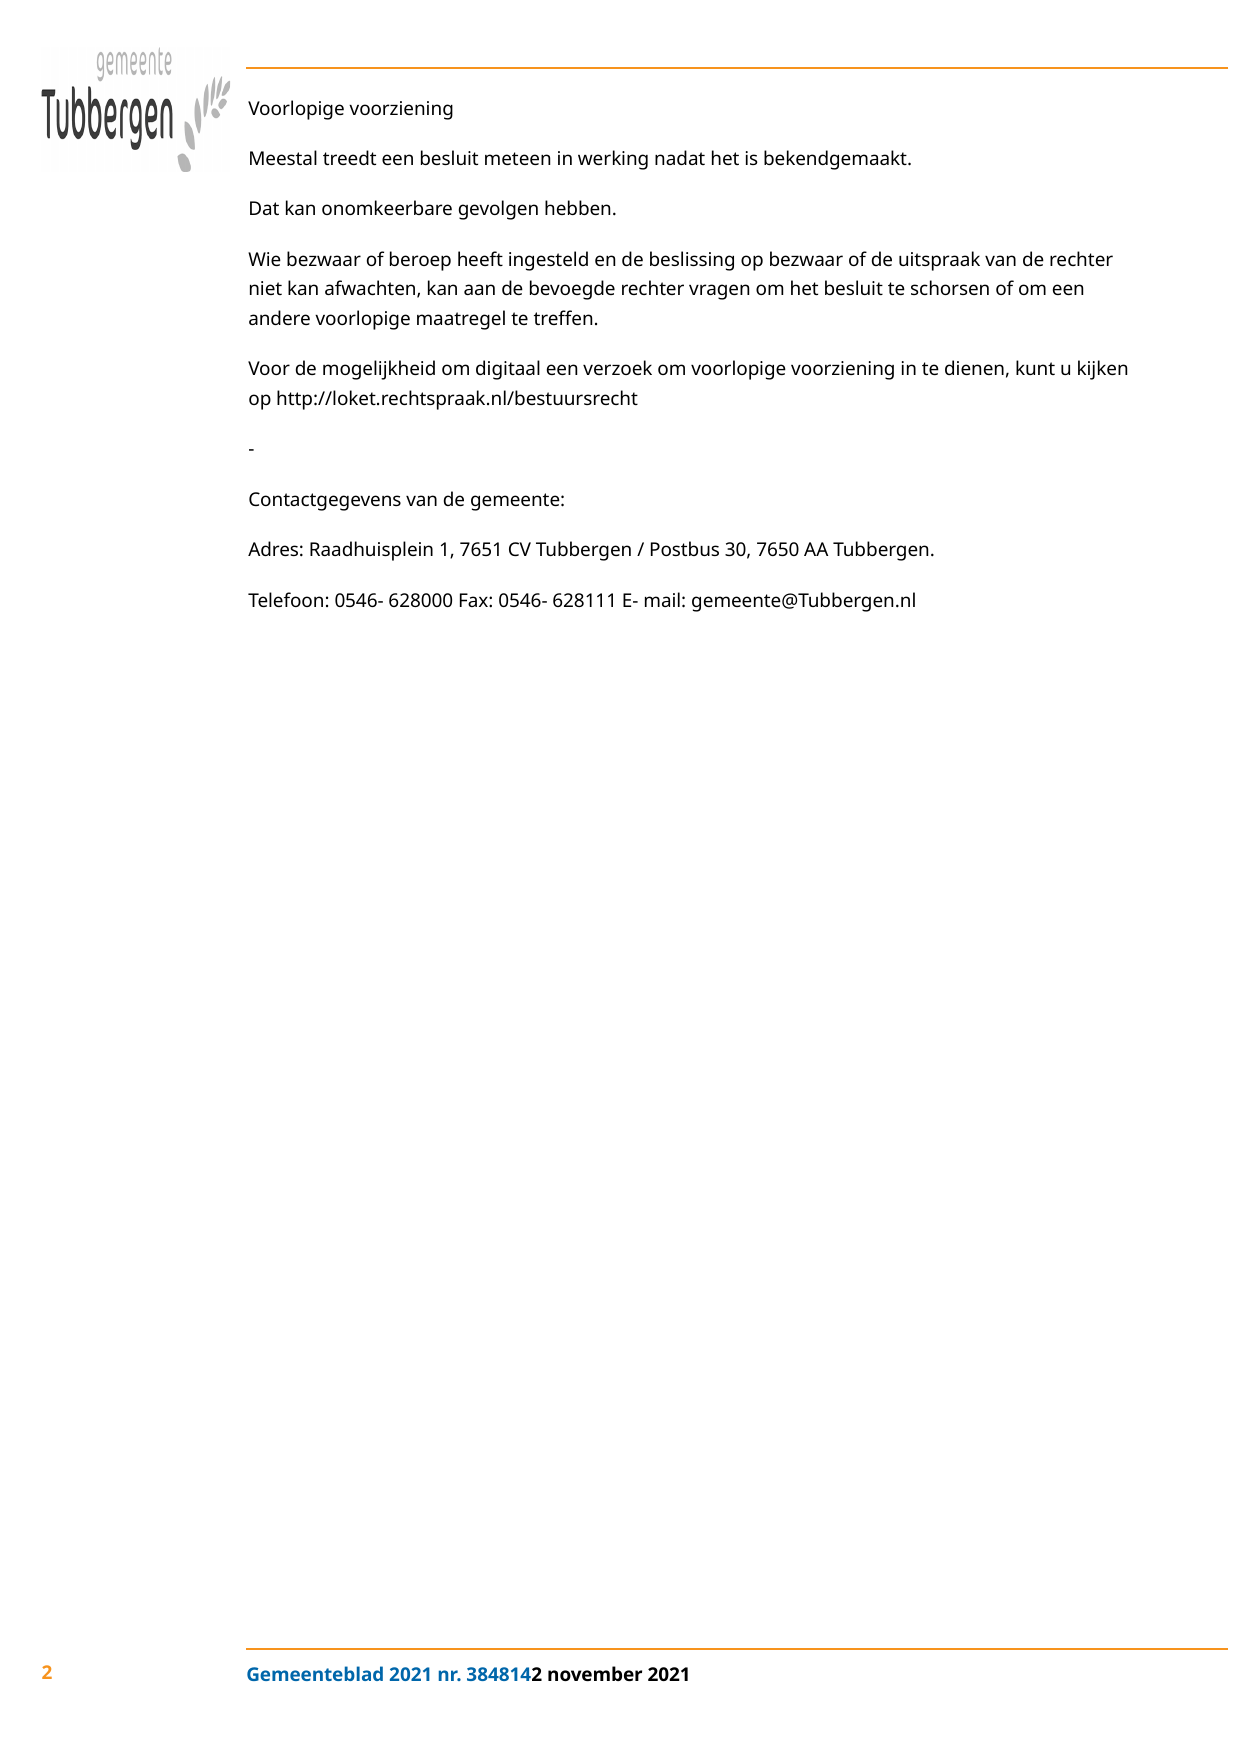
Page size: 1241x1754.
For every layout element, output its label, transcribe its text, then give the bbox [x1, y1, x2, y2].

text Voorlopige voorziening [248, 95, 1152, 121]
text Telefoon: 0546- 628000 Fax: 0546- 628111 E- mail: gemeente@Tubbergen.nl [248, 587, 1152, 613]
text - [248, 436, 1152, 461]
text Adres: Raadhuisplein 1, 7651 CV Tubbergen / Postbus 30, 7650 AA Tubbergen. [248, 536, 1152, 562]
text Voor de mogelijkheid om digitaal een verzoek om voorlopige voorziening in te dienen, kunt u kijken op http://loket.rechtspraak.nl/bestuursrecht [248, 356, 1152, 411]
text Contactgegevens van de gemeente: [248, 486, 1152, 512]
text Meestal treedt een besluit meteen in werking nadat het is bekendgemaakt. [248, 145, 1152, 171]
text Wie bezwaar of beroep heeft ingesteld en de beslissing op bezwaar of de uitspraak van de rechter niet kan afwachten, kan aan de bevoegde rechter vragen om het besluit te schorsen of om een andere voorlopige maatregel te treffen. [248, 246, 1152, 331]
text Dat kan onomkeerbare gevolgen hebben. [248, 196, 1152, 221]
picture [41, 47, 231, 172]
